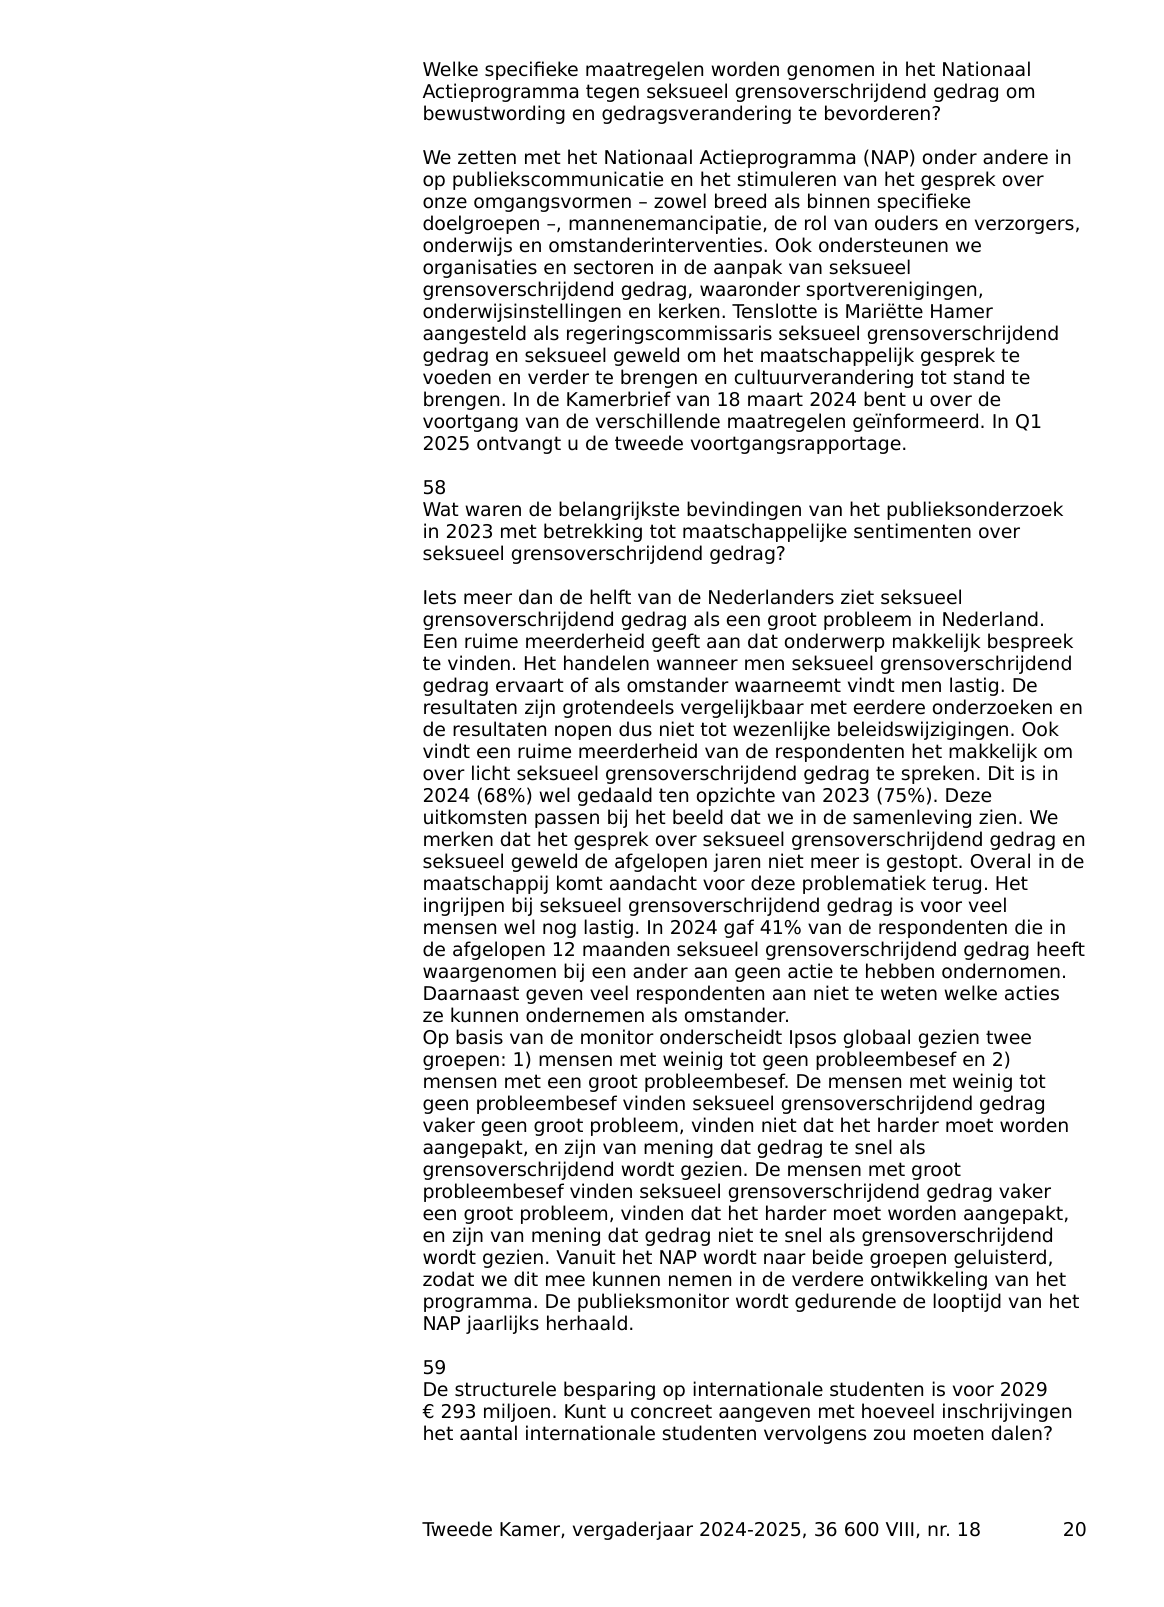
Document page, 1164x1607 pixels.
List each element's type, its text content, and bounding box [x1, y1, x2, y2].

text We zetten met het Nationaal Actieprogramma (NAP) onder andere in op publiekscommunicatie en het stimuleren van het gesprek over onze omgangsvormen – zowel breed als binnen specifieke doelgroepen –, mannenemancipatie, de rol van ouders en verzorgers, onderwijs en omstanderinterventies. Ook ondersteunen we organisaties en sectoren in de aanpak van seksueel grensoverschrijdend gedrag, waaronder sportverenigingen, onderwijsinstellingen en kerken. Tenslotte is Mariëtte Hamer aangesteld als regeringscommissaris seksueel grensoverschrijdend gedrag en seksueel geweld om het maatschappelijk gesprek te voeden en verder te brengen en cultuurverandering tot stand te brengen. In de Kamerbrief van 18 maart 2024 bent u over de voortgang van de verschillende maatregelen geïnformeerd. In Q1 2025 ontvangt u de tweede voortgangsrapportage. [422, 147, 1087, 455]
text Welke specifieke maatregelen worden genomen in het Nationaal Actieprogramma tegen seksueel grensoverschrijdend gedrag om bewustwording en gedragsverandering te bevorderen? [422, 59, 1087, 125]
text 59 [422, 1357, 1087, 1379]
text Iets meer dan de helft van de Nederlanders ziet seksueel grensoverschrijdend gedrag als een groot probleem in Nederland. Een ruime meerderheid geeft aan dat onderwerp makkelijk bespreek te vinden. Het handelen wanneer men seksueel grensoverschrijdend gedrag ervaart of als omstander waarneemt vindt men lastig. De resultaten zijn grotendeels vergelijkbaar met eerdere onderzoeken en de resultaten nopen dus niet tot wezenlijke beleidswijzigingen. Ook vindt een ruime meerderheid van de respondenten het makkelijk om over licht seksueel grensoverschrijdend gedrag te spreken. Dit is in 2024 (68%) wel gedaald ten opzichte van 2023 (75%). Deze uitkomsten passen bij het beeld dat we in de samenleving zien. We merken dat het gesprek over seksueel grensoverschrijdend gedrag en seksueel geweld de afgelopen jaren niet meer is gestopt. Overal in de maatschappij komt aandacht voor deze problematiek terug. Het ingrijpen bij seksueel grensoverschrijdend gedrag is voor veel mensen wel nog lastig. In 2024 gaf 41% van de respondenten die in de afgelopen 12 maanden seksueel grensoverschrijdend gedrag heeft waargenomen bij een ander aan geen actie te hebben ondernomen. Daarnaast geven veel respondenten aan niet te weten welke acties ze kunnen ondernemen als omstander. [422, 587, 1087, 1027]
text Wat waren de belangrijkste bevindingen van het publieksonderzoek in 2023 met betrekking tot maatschappelijke sentimenten over seksueel grensoverschrijdend gedrag? [422, 499, 1087, 565]
text 58 [422, 477, 1087, 499]
text Op basis van de monitor onderscheidt Ipsos globaal gezien twee groepen: 1) mensen met weinig tot geen probleembesef en 2) mensen met een groot probleembesef. De mensen met weinig tot geen probleembesef vinden seksueel grensoverschrijdend gedrag vaker geen groot probleem, vinden niet dat het harder moet worden aangepakt, en zijn van mening dat gedrag te snel als grensoverschrijdend wordt gezien. De mensen met groot probleembesef vinden seksueel grensoverschrijdend gedrag vaker een groot probleem, vinden dat het harder moet worden aangepakt, en zijn van mening dat gedrag niet te snel als grensoverschrijdend wordt gezien. Vanuit het NAP wordt naar beide groepen geluisterd, zodat we dit mee kunnen nemen in de verdere ontwikkeling van het programma. De publieksmonitor wordt gedurende de looptijd van het NAP jaarlijks herhaald. [422, 1027, 1087, 1334]
text De structurele besparing op internationale studenten is voor 2029 € 293 miljoen. Kunt u concreet aangeven met hoeveel inschrijvingen het aantal internationale studenten vervolgens zou moeten dalen? [422, 1379, 1087, 1444]
